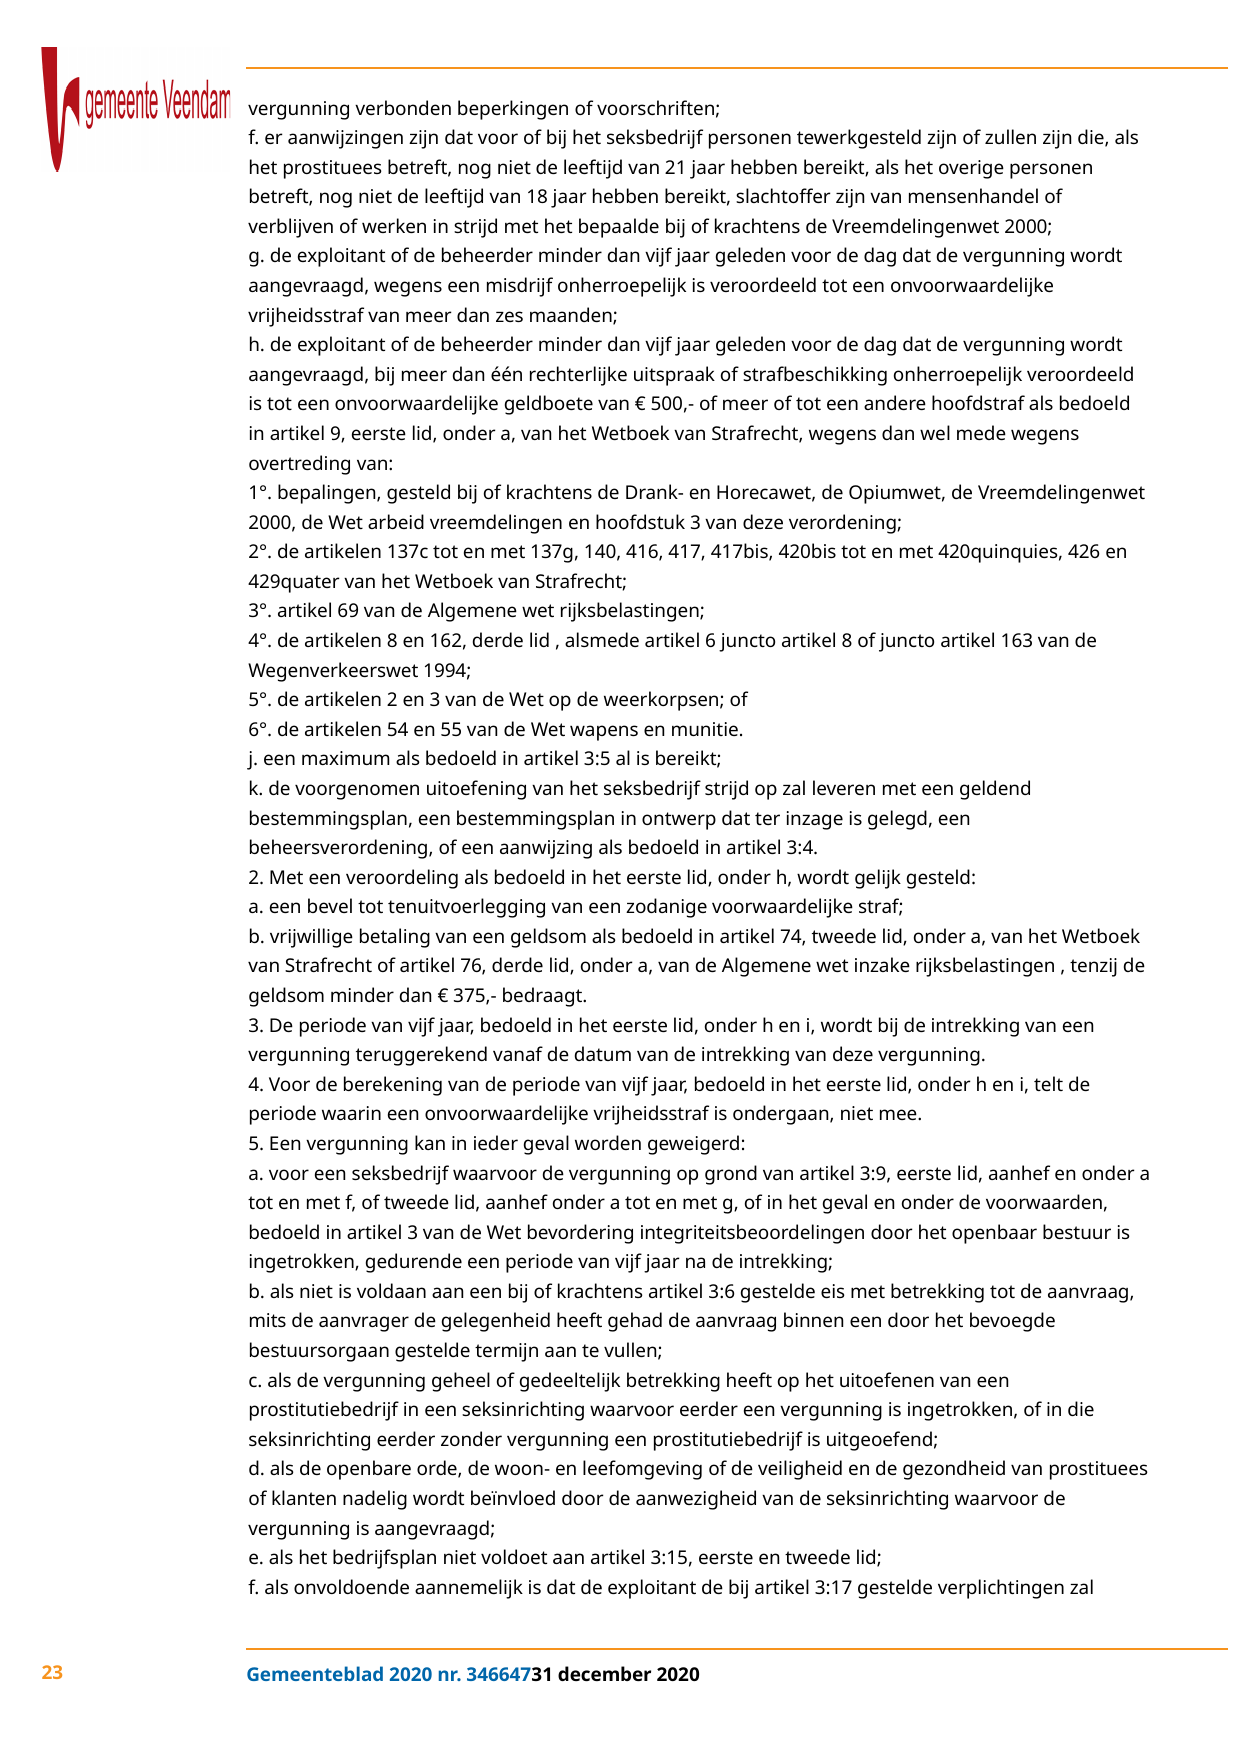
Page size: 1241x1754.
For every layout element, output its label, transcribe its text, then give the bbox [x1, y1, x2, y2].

picture [41, 47, 231, 172]
text e. als het bedrijfsplan niet voldoet aan artikel 3:15, eerste en tweede lid; [248, 1544, 1152, 1570]
text vergunning verbonden beperkingen of voorschriften; [248, 95, 1152, 121]
text f. als onvoldoende aannemelijk is dat de exploitant de bij artikel 3:17 gestelde verplichtingen zal [248, 1574, 1152, 1600]
text a. een bevel tot tenuitvoerlegging van een zodanige voorwaardelijke straf; [248, 893, 1152, 919]
text 3. De periode van vijf jaar, bedoeld in het eerste lid, onder h en i, wordt bij de intrekking van een vergunning teruggerekend vanaf de datum van de intrekking van deze vergunning. [248, 1012, 1152, 1067]
text j. een maximum als bedoeld in artikel 3:5 al is bereikt; [248, 746, 1152, 771]
text 5°. de artikelen 2 en 3 van de Wet op de weerkorpsen; of [248, 686, 1152, 712]
text c. als de vergunning geheel of gedeeltelijk betrekking heeft op het uitoefenen van een prostitutiebedrijf in een seksinrichting waarvoor eerder een vergunning is ingetrokken, of in die seksinrichting eerder zonder vergunning een prostitutiebedrijf is uitgeoefend; [248, 1367, 1152, 1452]
text 6°. de artikelen 54 en 55 van de Wet wapens en munitie. [248, 716, 1152, 742]
text h. de exploitant of de beheerder minder dan vijf jaar geleden voor de dag dat de vergunning wordt aangevraagd, bij meer dan één rechterlijke uitspraak of strafbeschikking onherroepelijk veroordeeld is tot een onvoorwaardelijke geldboete van € 500,- of meer of tot een andere hoofdstraf als bedoeld in artikel 9, eerste lid, onder a, van het Wetboek van Strafrecht, wegens dan wel mede wegens overtreding van: [248, 331, 1152, 476]
text b. als niet is voldaan aan een bij of krachtens artikel 3:6 gestelde eis met betrekking tot de aanvraag, mits de aanvrager de gelegenheid heeft gehad de aanvraag binnen een door het bevoegde bestuursorgaan gestelde termijn aan te vullen; [248, 1278, 1152, 1363]
text a. voor een seksbedrijf waarvoor de vergunning op grond van artikel 3:9, eerste lid, aanhef en onder a tot en met f, of tweede lid, aanhef onder a tot en met g, of in het geval en onder de voorwaarden, bedoeld in artikel 3 van de Wet bevordering integriteitsbeoordelingen door het openbaar bestuur is ingetrokken, gedurende een periode van vijf jaar na de intrekking; [248, 1160, 1152, 1274]
text 2°. de artikelen 137c tot en met 137g, 140, 416, 417, 417bis, 420bis tot en met 420quinquies, 426 en 429quater van het Wetboek van Strafrecht; [248, 538, 1152, 594]
text g. de exploitant of de beheerder minder dan vijf jaar geleden voor de dag dat de vergunning wordt aangevraagd, wegens een misdrijf onherroepelijk is veroordeeld tot een onvoorwaardelijke vrijheidsstraf van meer dan zes maanden; [248, 243, 1152, 328]
text b. vrijwillige betaling van een geldsom als bedoeld in artikel 74, tweede lid, onder a, van het Wetboek van Strafrecht of artikel 76, derde lid, onder a, van de Algemene wet inzake rijksbelastingen , tenzij de geldsom minder dan € 375,- bedraagt. [248, 923, 1152, 1008]
text d. als de openbare orde, de woon- en leefomgeving of de veiligheid en de gezondheid van prostituees of klanten nadelig wordt beïnvloed door de aanwezigheid van de seksinrichting waarvoor de vergunning is aangevraagd; [248, 1456, 1152, 1541]
text 4°. de artikelen 8 en 162, derde lid , alsmede artikel 6 juncto artikel 8 of juncto artikel 163 van de Wegenverkeerswet 1994; [248, 627, 1152, 683]
text 1°. bepalingen, gesteld bij of krachtens de Drank- en Horecawet, de Opiumwet, de Vreemdelingenwet 2000, de Wet arbeid vreemdelingen en hoofdstuk 3 van deze verordening; [248, 479, 1152, 535]
text 2. Met een veroordeling als bedoeld in het eerste lid, onder h, wordt gelijk gesteld: [248, 864, 1152, 890]
text 3°. artikel 69 van de Algemene wet rijksbelastingen; [248, 598, 1152, 623]
text 4. Voor de berekening van de periode van vijf jaar, bedoeld in het eerste lid, onder h en i, telt de periode waarin een onvoorwaardelijke vrijheidsstraf is ondergaan, niet mee. [248, 1071, 1152, 1126]
text f. er aanwijzingen zijn dat voor of bij het seksbedrijf personen tewerkgesteld zijn of zullen zijn die, als het prostituees betreft, nog niet de leeftijd van 21 jaar hebben bereikt, als het overige personen betreft, nog niet de leeftijd van 18 jaar hebben bereikt, slachtoffer zijn van mensenhandel of verblijven of werken in strijd met het bepaalde bij of krachtens de Vreemdelingenwet 2000; [248, 124, 1152, 239]
text 5. Een vergunning kan in ieder geval worden geweigerd: [248, 1130, 1152, 1156]
text k. de voorgenomen uitoefening van het seksbedrijf strijd op zal leveren met een geldend bestemmingsplan, een bestemmingsplan in ontwerp dat ter inzage is gelegd, een beheersverordening, of een aanwijzing als bedoeld in artikel 3:4. [248, 775, 1152, 860]
